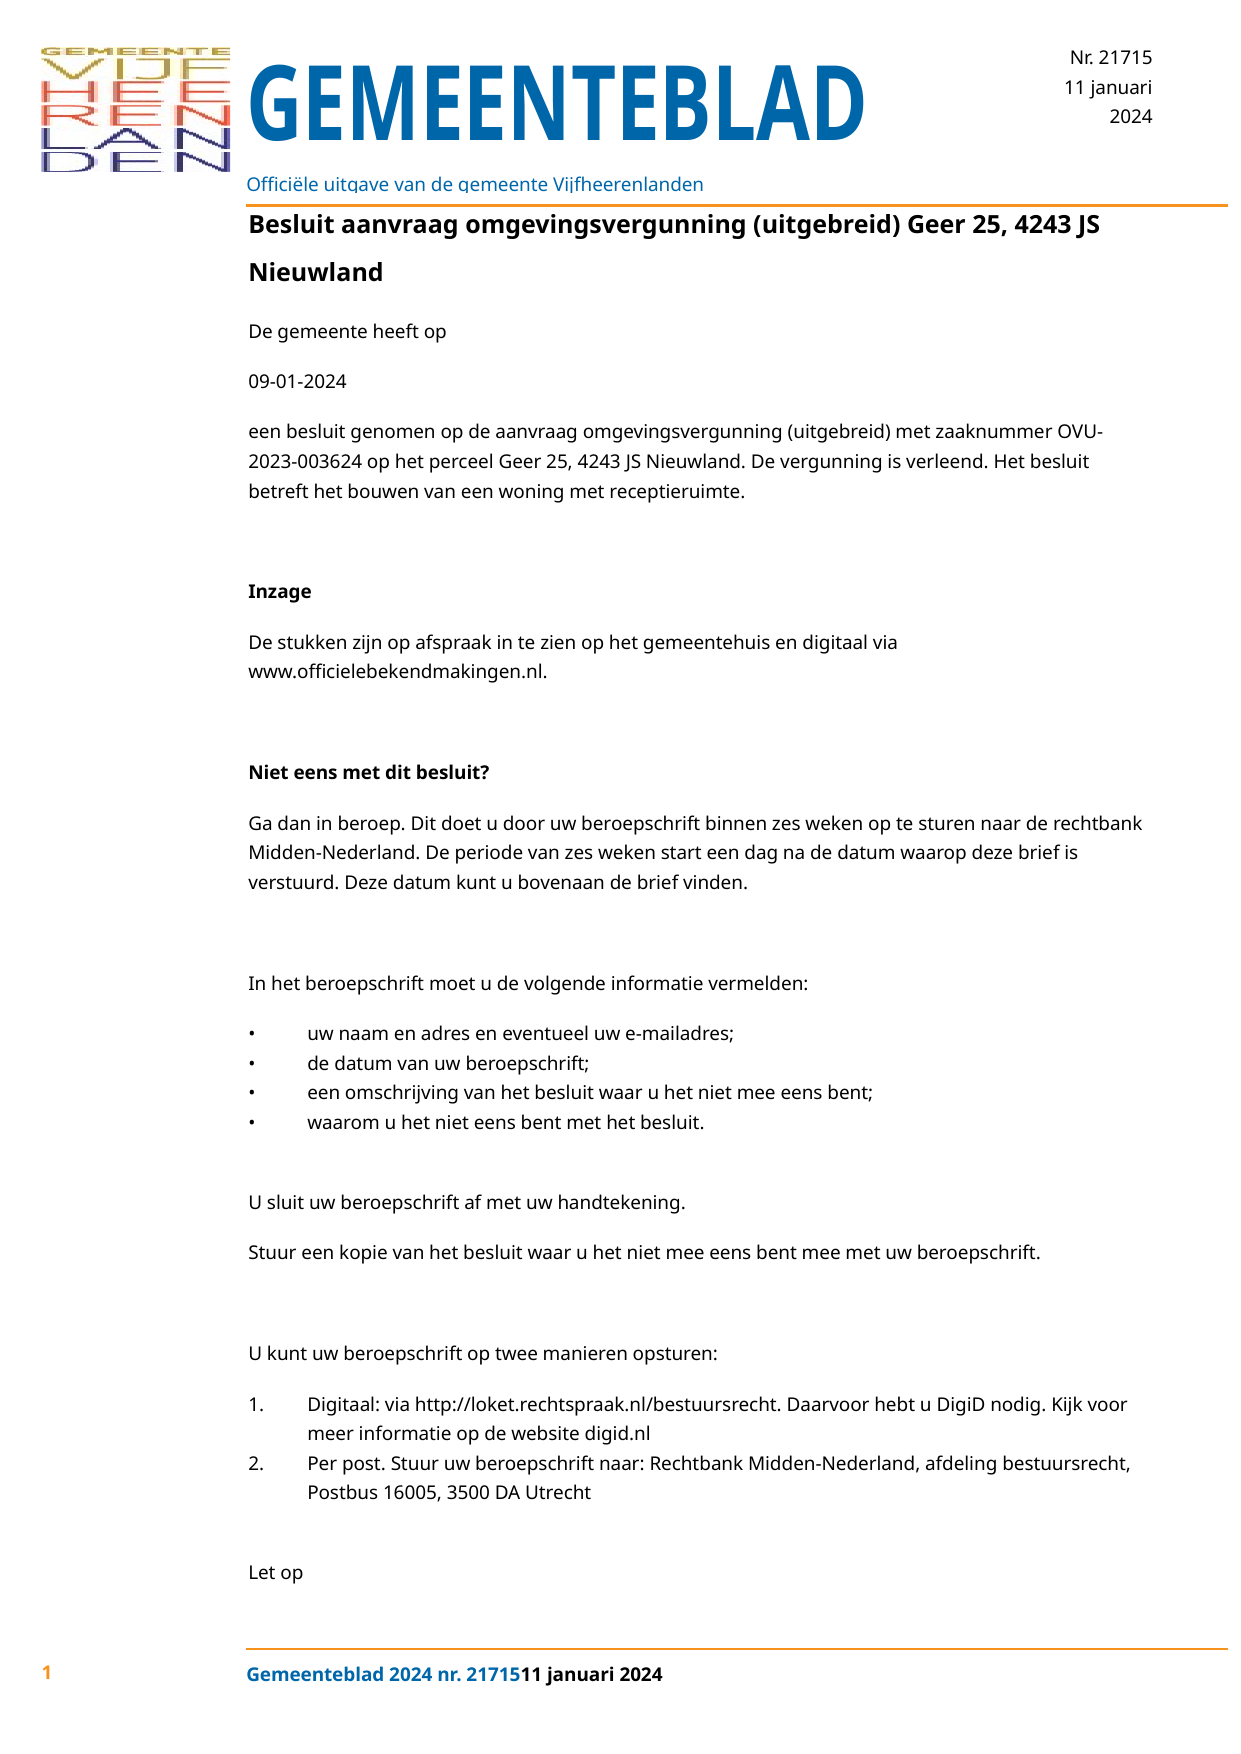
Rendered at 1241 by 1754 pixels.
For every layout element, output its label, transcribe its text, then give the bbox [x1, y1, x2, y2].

text Inzage [248, 579, 1152, 604]
text De stukken zijn op afspraak in te zien op het gemeentehuis en digitaal via www.officielebekendmakingen.nl. [248, 629, 1152, 684]
list waarom u het niet eens bent met het besluit. [248, 1109, 1152, 1135]
text een besluit genomen op de aanvraag omgevingsvergunning (uitgebreid) met zaaknummer OVU-2023-003624 op het perceel Geer 25, 4243 JS Nieuwland. De vergunning is verleend. Het besluit betreft het bouwen van een woning met receptieruimte. [248, 419, 1152, 504]
list Per post. Stuur uw beroepschrift naar: Rechtbank Midden-Nederland, afdeling bestuursrecht, Postbus 16005, 3500 DA Utrecht [248, 1450, 1152, 1505]
list Digitaal: via http://loket.rechtspraak.nl/bestuursrecht. Daarvoor hebt u DigiD nodig. Kijk voor meer informatie op de website digid.nl [248, 1391, 1152, 1446]
text Let op [248, 1559, 1152, 1585]
list een omschrijving van het besluit waar u het niet mee eens bent; [248, 1079, 1152, 1105]
text De gemeente heeft op [248, 318, 1152, 344]
list de datum van uw beroepschrift; [248, 1050, 1152, 1076]
list uw naam en adres en eventueel uw e-mailadres; [248, 1020, 1152, 1046]
text 09-01-2024 [248, 368, 1152, 394]
text U sluit uw beroepschrift af met uw handtekening. [248, 1189, 1152, 1215]
text U kunt uw beroepschrift op twee manieren opsturen: [248, 1340, 1152, 1366]
picture [41, 47, 231, 172]
text In het beroepschrift moet u de volgende informatie vermelden: [248, 970, 1152, 996]
text Ga dan in beroep. Dit doet u door uw beroepschrift binnen zes weken op te sturen naar de rechtbank Midden-Nederland. De periode van zes weken start een dag na de datum waarop deze brief is verstuurd. Deze datum kunt u bovenaan de brief vinden. [248, 810, 1152, 895]
text Niet eens met dit besluit? [248, 759, 1152, 785]
text Stuur een kopie van het besluit waar u het niet mee eens bent mee met uw beroepschrift. [248, 1239, 1152, 1265]
text Besluit aanvraag omgevingsvergunning (uitgebreid) Geer 25, 4243 JS Nieuwland [248, 207, 1152, 288]
